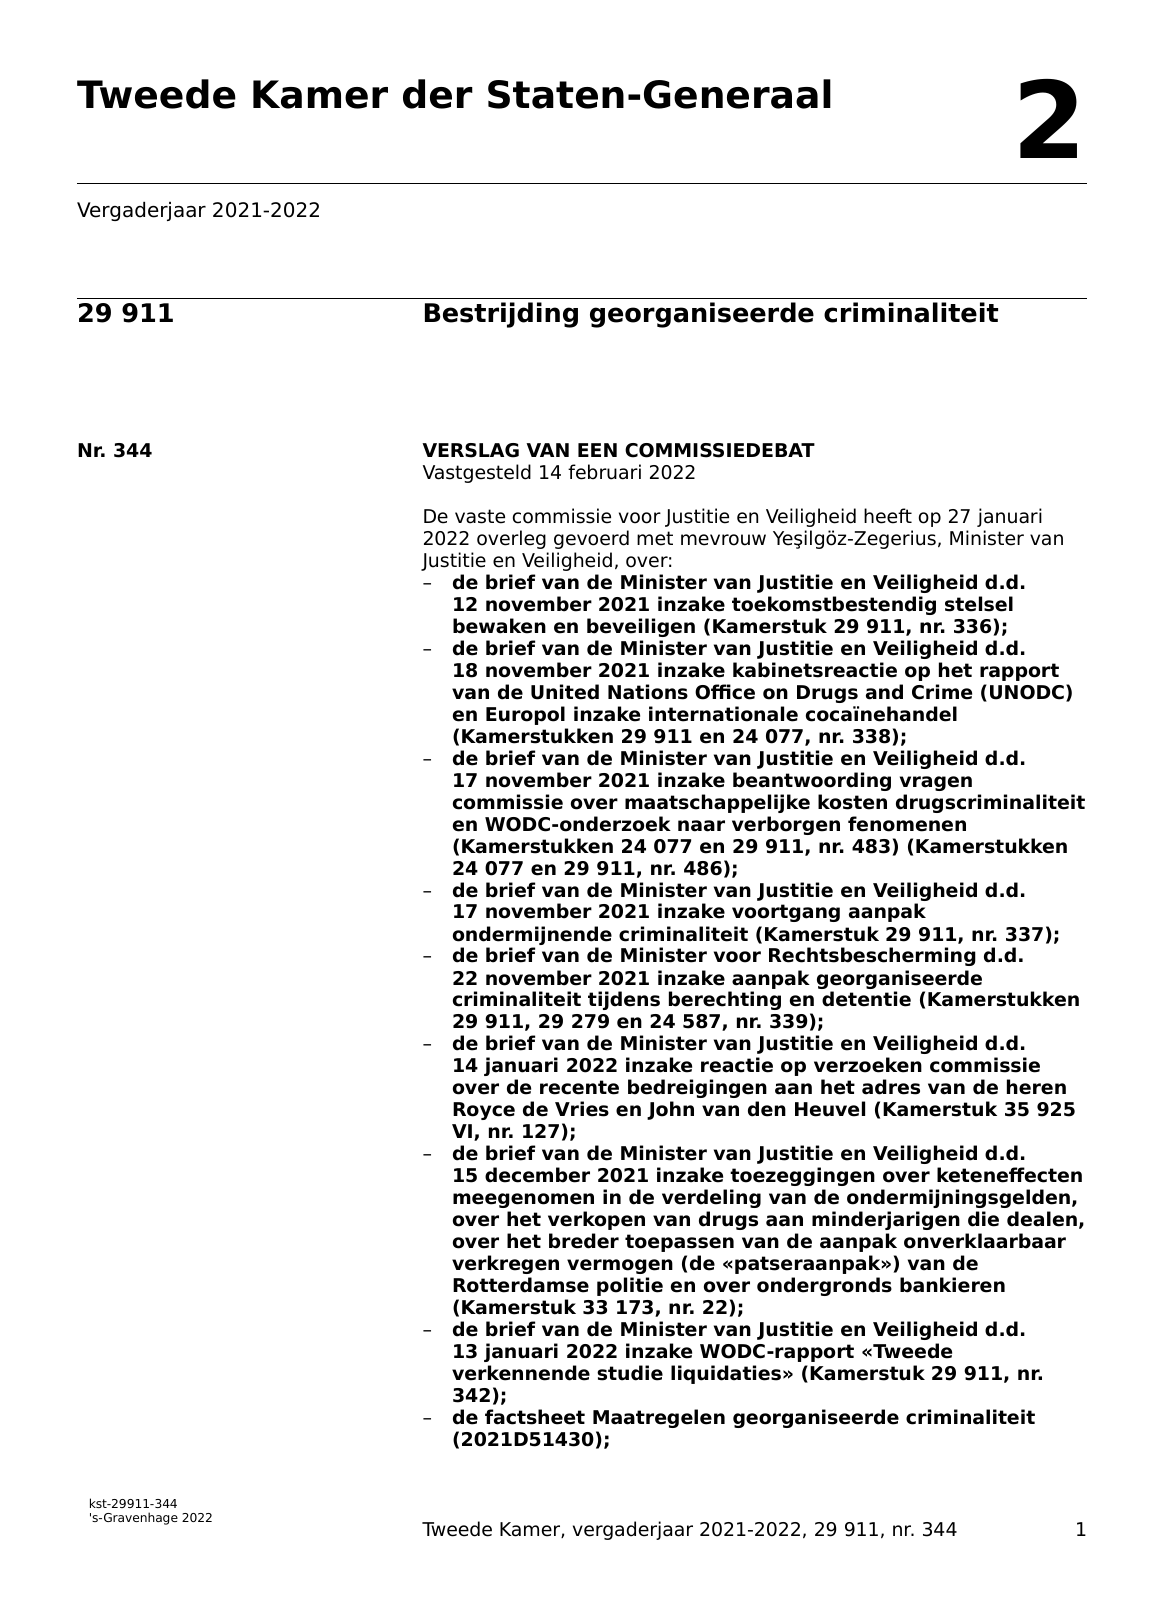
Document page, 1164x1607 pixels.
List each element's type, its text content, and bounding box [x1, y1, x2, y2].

text – de brief van de Minister van Justitie en Veiligheid d.d. 14 januari 2022 inzake reactie op verzoeken commissie over de recente bedreigingen aan het adres van de heren Royce de Vries en John van den Heuvel (Kamerstuk 35 925 VI, nr. 127); [422, 1033, 1087, 1143]
text – de brief van de Minister van Justitie en Veiligheid d.d. 12 november 2021 inzake toekomstbestendig stelsel bewaken en beveiligen (Kamerstuk 29 911, nr. 336); [422, 572, 1087, 638]
table_cell Vergaderjaar 2021-2022 [77, 184, 1087, 298]
text – de brief van de Minister van Justitie en Veiligheid d.d. 17 november 2021 inzake voortgang aanpak ondermijnende criminaliteit (Kamerstuk 29 911, nr. 337); [422, 879, 1087, 945]
text – de brief van de Minister van Justitie en Veiligheid d.d. 17 november 2021 inzake beantwoording vragen commissie over maatschappelijke kosten drugscriminaliteit en WODC-onderzoek naar verborgen fenomenen (Kamerstukken 24 077 en 29 911, nr. 483) (Kamerstukken 24 077 en 29 911, nr. 486); [422, 748, 1087, 879]
text – de brief van de Minister voor Rechtsbescherming d.d. 22 november 2021 inzake aanpak georganiseerde criminaliteit tijdens berechting en detentie (Kamerstukken 29 911, 29 279 en 24 587, nr. 339); [422, 945, 1087, 1033]
table_header Tweede Kamer der Staten-Generaal [77, 59, 886, 183]
text – de brief van de Minister van Justitie en Veiligheid d.d. 18 november 2021 inzake kabinetsreactie op het rapport van de United Nations Office on Drugs and Crime (UNODC) en Europol inzake internationale cocaïnehandel (Kamerstukken 29 911 en 24 077, nr. 338); [422, 638, 1087, 748]
table_header 2 [886, 59, 1087, 183]
text Vastgesteld 14 februari 2022 [422, 462, 1087, 484]
text – de brief van de Minister van Justitie en Veiligheid d.d. 15 december 2021 inzake toezeggingen over keteneffecten meegenomen in de verdeling van de ondermijningsgelden, over het verkopen van drugs aan minderjarigen die dealen, over het breder toepassen van de aanpak onverklaarbaar verkregen vermogen (de «patseraanpak») van de Rotterdamse politie en over ondergronds bankieren (Kamerstuk 33 173, nr. 22); [422, 1143, 1087, 1319]
subtitle 29 911 Bestrijding georganiseerde criminaliteit [77, 299, 1087, 329]
text – de factsheet Maatregelen georganiseerde criminaliteit (2021D51430); [422, 1407, 1087, 1451]
subtitle Nr. 344 VERSLAG VAN EEN COMMISSIEDEBAT [77, 440, 1087, 462]
text 's-Gravenhage 2022 [88, 1511, 323, 1525]
text – de brief van de Minister van Justitie en Veiligheid d.d. 13 januari 2022 inzake WODC-rapport «Tweede verkennende studie liquidaties» (Kamerstuk 29 911, nr. 342); [422, 1319, 1087, 1407]
text kst-29911-344 [88, 1497, 323, 1511]
text De vaste commissie voor Justitie en Veiligheid heeft op 27 januari 2022 overleg gevoerd met mevrouw Yeşilgöz-Zegerius, Minister van Justitie en Veiligheid, over: [422, 506, 1087, 572]
